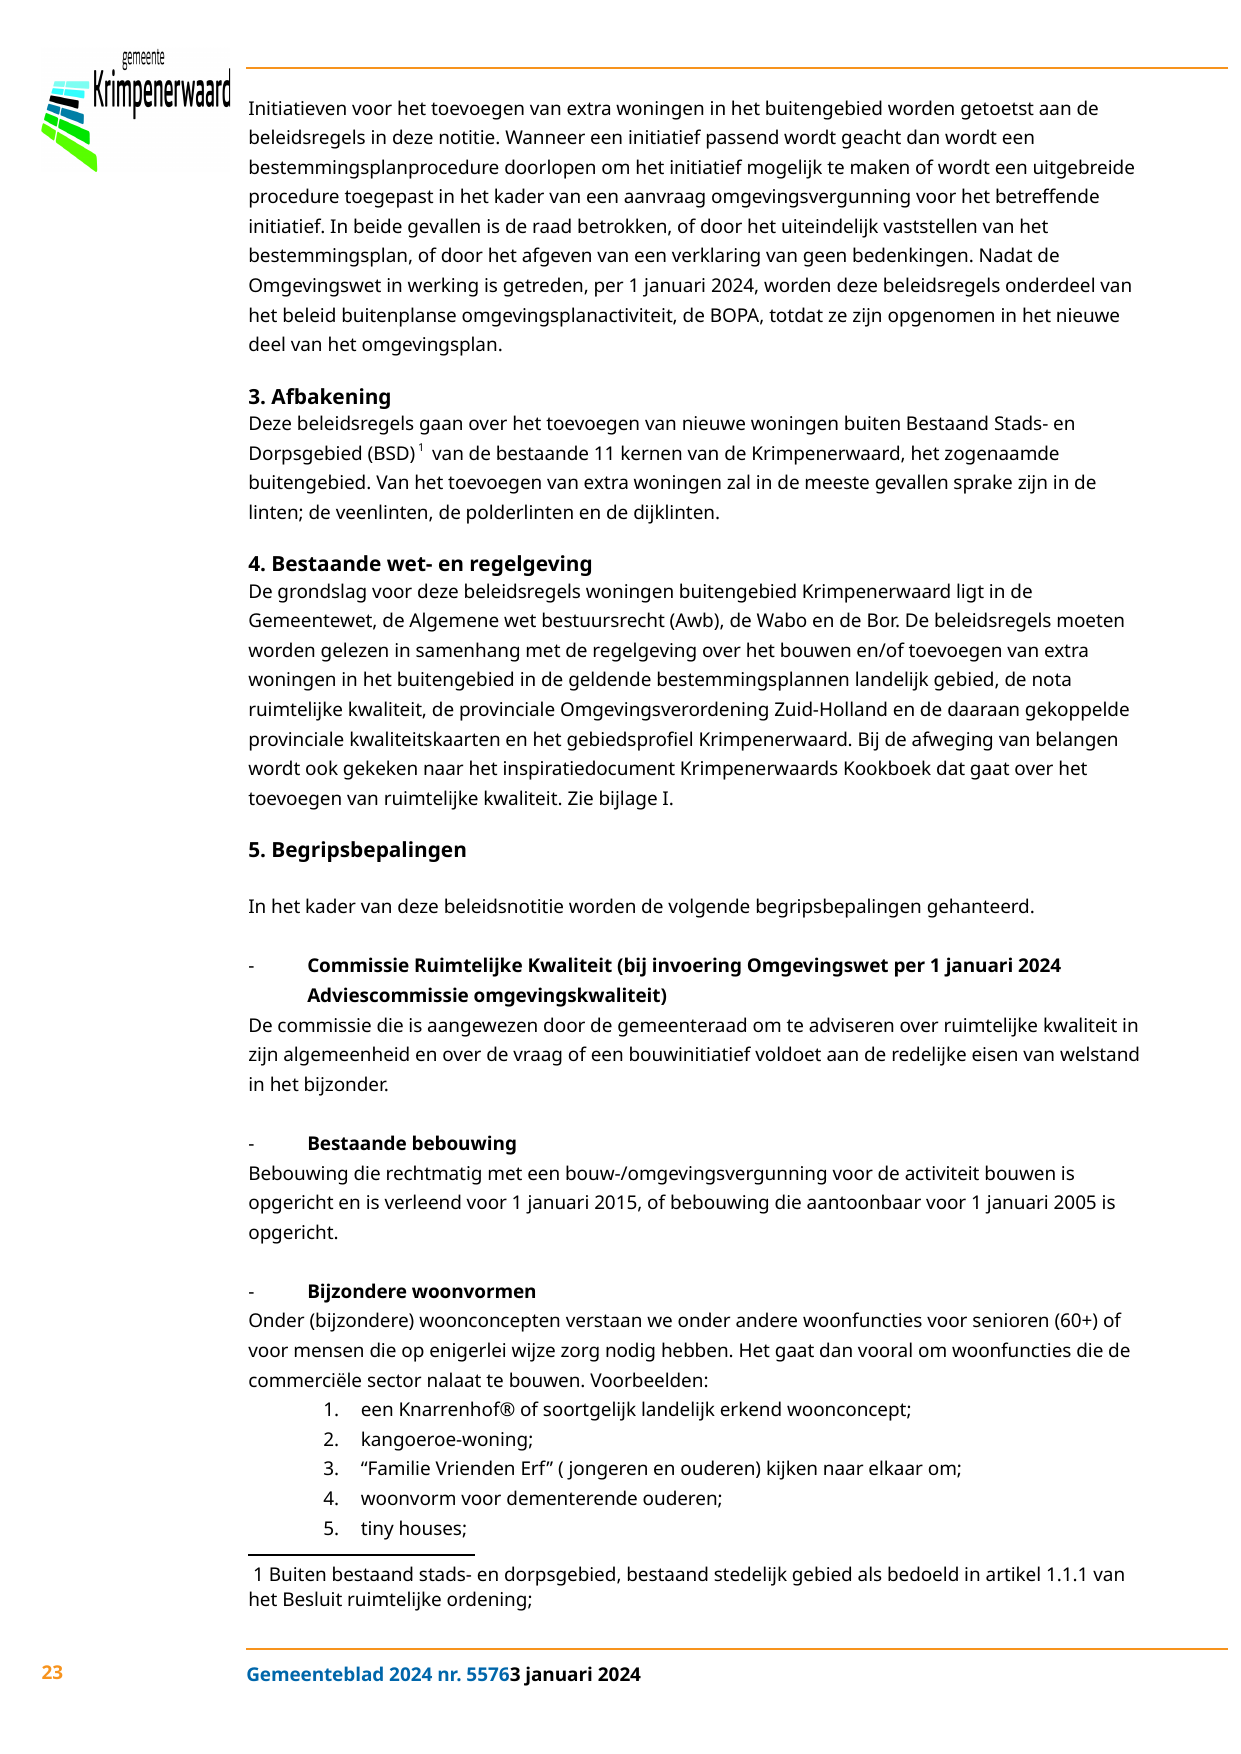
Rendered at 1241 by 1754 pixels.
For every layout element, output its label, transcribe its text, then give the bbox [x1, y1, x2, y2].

text In het kader van deze beleidsnotitie worden de volgende begripsbepalingen gehanteerd. [248, 893, 1152, 919]
list woonvorm voor dementerende ouderen; [323, 1485, 1152, 1511]
list “Familie Vrienden Erf” ( jongeren en ouderen) kijken naar elkaar om; [323, 1456, 1152, 1481]
text 4. Bestaande wet- en regelgeving [248, 549, 1152, 578]
list een Knarrenhof® of soortgelijk landelijk erkend woonconcept; [323, 1396, 1152, 1422]
list Bijzondere woonvormen [248, 1278, 1152, 1304]
list Bestaande bebouwing [248, 1130, 1152, 1156]
text Initiatieven voor het toevoegen van extra woningen in het buitengebied worden getoetst aan de beleidsregels in deze notitie. Wanneer een initiatief passend wordt geacht dan wordt een bestemmingsplanprocedure doorlopen om het initiatief mogelijk te maken of wordt een uitgebreide procedure toegepast in het kader van een aanvraag omgevingsvergunning voor het betreffende initiatief. In beide gevallen is de raad betrokken, of door het uiteindelijk vaststellen van het bestemmingsplan, of door het afgeven van een verklaring van geen bedenkingen. Nadat de Omgevingswet in werking is getreden, per 1 januari 2024, worden deze beleidsregels onderdeel van het beleid buitenplanse omgevingsplanactiviteit, de BOPA, totdat ze zijn opgenomen in het nieuwe deel van het omgevingsplan. [248, 95, 1152, 357]
text 5. Begripsbepalingen [248, 835, 1152, 864]
text Bebouwing die rechtmatig met een bouw-/omgevingsvergunning voor de activiteit bouwen is opgericht en is verleend voor 1 januari 2015, of bebouwing die aantoonbaar voor 1 januari 2005 is opgericht. [248, 1160, 1152, 1244]
list kangoeroe-woning; [323, 1426, 1152, 1452]
text Deze beleidsregels gaan over het toevoegen van nieuwe woningen buiten Bestaand Stads- en Dorpsgebied (BSD) van de bestaande 11 kernen van de Krimpenerwaard, het zogenaamde buitengebied. Van het toevoegen van extra woningen zal in de meeste gevallen sprake zijn in de linten; de veenlinten, de polderlinten en de dijklinten. [248, 410, 1152, 525]
list tiny houses; [323, 1515, 1152, 1540]
text De commissie die is aangewezen door de gemeenteraad om te adviseren over ruimtelijke kwaliteit in zijn algemeenheid en over de vraag of een bouwinitiatief voldoet aan de redelijke eisen van welstand in het bijzonder. [248, 1012, 1152, 1097]
text Onder (bijzondere) woonconcepten verstaan we onder andere woonfuncties voor senioren (60+) of voor mensen die op enigerlei wijze zorg nodig hebben. Het gaat dan vooral om woonfuncties die de commerciële sector nalaat te bouwen. Voorbeelden: [248, 1308, 1152, 1392]
text 3. Afbakening [248, 382, 1152, 410]
text Buiten bestaand stads- en dorpsgebied, bestaand stedelijk gebied als bedoeld in artikel 1.1.1 van het Besluit ruimtelijke ordening; [248, 1561, 1152, 1612]
picture [41, 47, 231, 172]
text De grondslag voor deze beleidsregels woningen buitengebied Krimpenerwaard ligt in de Gemeentewet, de Algemene wet bestuursrecht (Awb), de Wabo en de Bor. De beleidsregels moeten worden gelezen in samenhang met de regelgeving over het bouwen en/of toevoegen van extra woningen in het buitengebied in de geldende bestemmingsplannen landelijk gebied, de nota ruimtelijke kwaliteit, de provinciale Omgevingsverordening Zuid-Holland en de daaraan gekoppelde provinciale kwaliteitskaarten en het gebiedsprofiel Krimpenerwaard. Bij de afweging van belangen wordt ook gekeken naar het inspiratiedocument Krimpenerwaards Kookboek dat gaat over het toevoegen van ruimtelijke kwaliteit. Zie bijlage I. [248, 578, 1152, 811]
list Commissie Ruimtelijke Kwaliteit (bij invoering Omgevingswet per 1 januari 2024 Adviescommissie omgevingskwaliteit) [248, 953, 1152, 1008]
